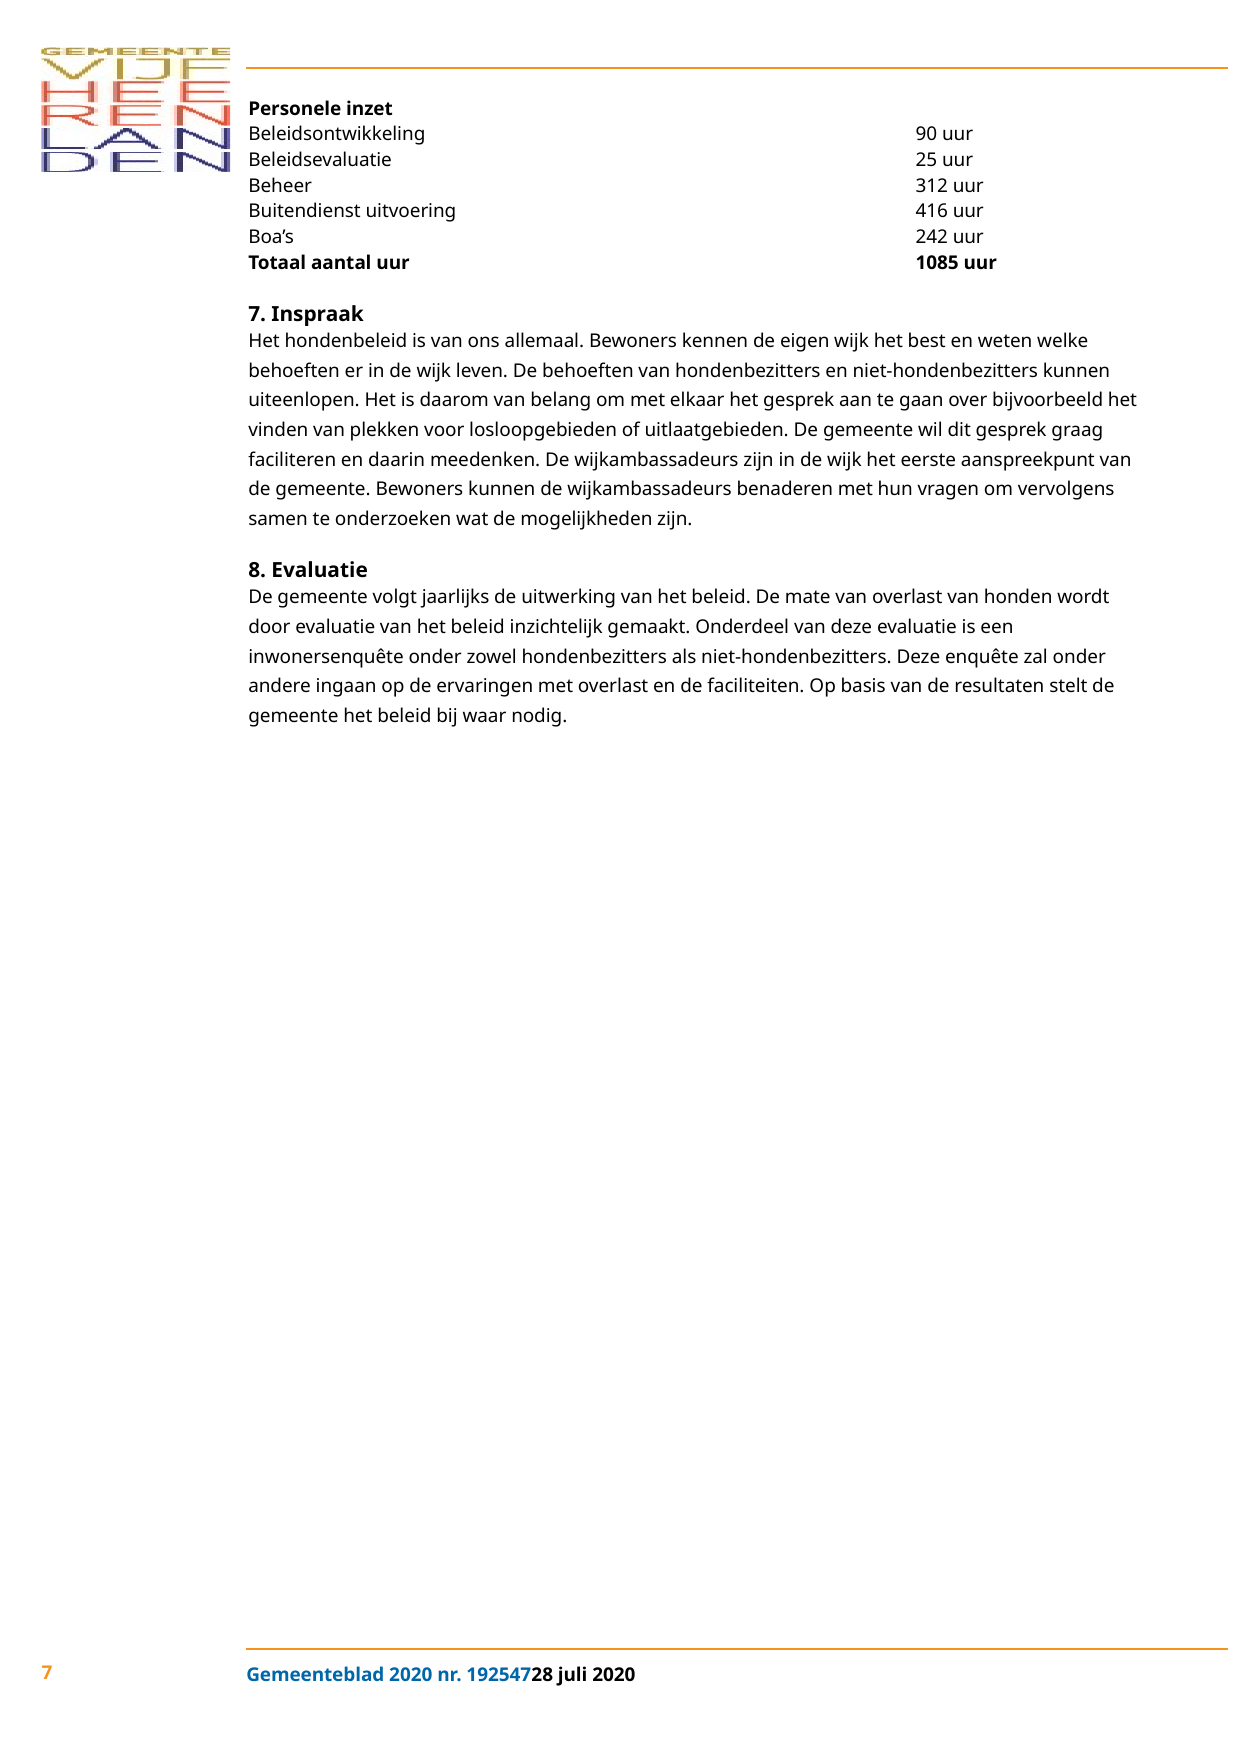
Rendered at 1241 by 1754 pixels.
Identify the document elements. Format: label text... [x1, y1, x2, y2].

table_cell Beleidsevaluatie [248, 146, 915, 172]
text De gemeente volgt jaarlijks de uitwerking van het beleid. De mate van overlast van honden wordt door evaluatie van het beleid inzichtelijk gemaakt. Onderdeel van deze evaluatie is een inwonersenquête onder zowel hondenbezitters als niet-hondenbezitters. Deze enquête zal onder andere ingaan op de ervaringen met overlast en de faciliteiten. Op basis van de resultaten stelt de gemeente het beleid bij waar nodig. [248, 584, 1152, 728]
table_cell 25 uur [915, 146, 1152, 172]
table_cell Beleidsontwikkeling [248, 121, 915, 146]
text Het hondenbeleid is van ons allemaal. Bewoners kennen de eigen wijk het best en weten welke behoeften er in de wijk leven. De behoeften van hondenbezitters en niet-hondenbezitters kunnen uiteenlopen. Het is daarom van belang om met elkaar het gesprek aan te gaan over bijvoorbeeld het vinden van plekken voor losloopgebieden of uitlaatgebieden. De gemeente wil dit gesprek graag faciliteren en daarin meedenken. De wijkambassadeurs zijn in de wijk het eerste aanspreekpunt van de gemeente. Bewoners kunnen de wijkambassadeurs benaderen met hun vragen om vervolgens samen te onderzoeken wat de mogelijkheden zijn. [248, 327, 1152, 531]
picture [41, 47, 231, 172]
table_header [915, 95, 1152, 121]
table_cell 416 uur [915, 198, 1152, 223]
table_cell Beheer [248, 172, 915, 198]
table_cell Boa’s [248, 224, 915, 249]
text 7. Inspraak [248, 299, 1152, 327]
table_cell Buitendienst uitvoering [248, 198, 915, 223]
table_cell 242 uur [915, 224, 1152, 249]
table_cell Totaal aantal uur [248, 249, 915, 275]
text 8. Evaluatie [248, 555, 1152, 584]
table_cell 1085 uur [915, 249, 1152, 275]
table_cell 312 uur [915, 172, 1152, 198]
table_cell 90 uur [915, 121, 1152, 146]
table_header Personele inzet [248, 95, 915, 121]
